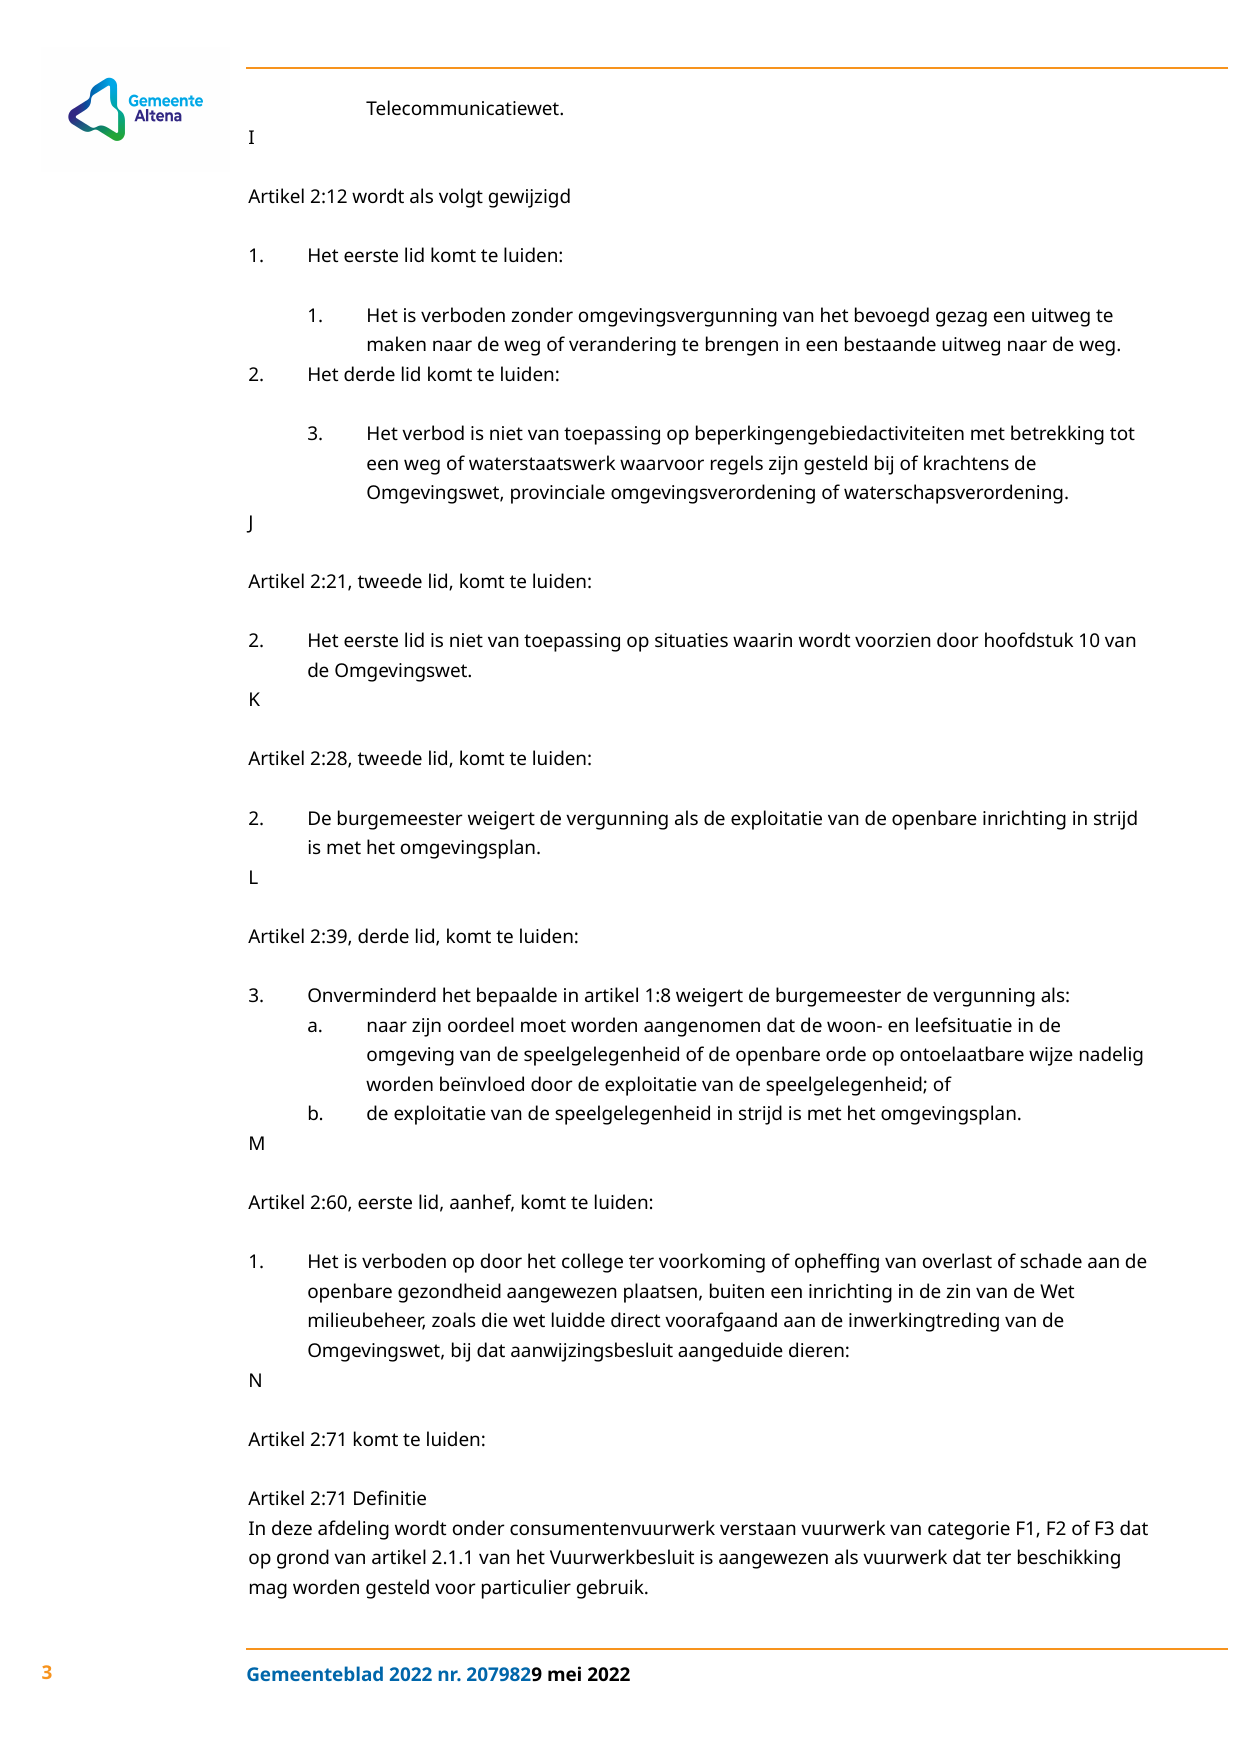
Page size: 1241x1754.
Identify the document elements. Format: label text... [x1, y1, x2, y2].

picture [41, 47, 231, 172]
text M [248, 1130, 1152, 1156]
list Het verbod is niet van toepassing op beperkingengebiedactiviteiten met betrekking tot een weg of waterstaatswerk waarvoor regels zijn gesteld bij of krachtens de Omgevingswet, provinciale omgevingsverordening of waterschapsverordening. [307, 420, 1152, 505]
text In deze afdeling wordt onder consumentenvuurwerk verstaan vuurwerk van categorie F1, F2 of F3 dat op grond van artikel 2.1.1 van het Vuurwerkbesluit is aangewezen als vuurwerk dat ter beschikking mag worden gesteld voor particulier gebruik. [248, 1515, 1152, 1600]
text L [248, 864, 1152, 890]
text J [248, 509, 1152, 535]
text Artikel 2:39, derde lid, komt te luiden: [248, 923, 1152, 949]
text I [248, 124, 1152, 150]
text Artikel 2:28, tweede lid, komt te luiden: [248, 746, 1152, 771]
list Onverminderd het bepaalde in artikel 1:8 weigert de burgemeester de vergunning als: [248, 982, 1152, 1008]
list De burgemeester weigert de vergunning als de exploitatie van de openbare inrichting in strijd is met het omgevingsplan. [248, 805, 1152, 860]
list Het eerste lid komt te luiden: [248, 243, 1152, 268]
text Artikel 2:60, eerste lid, aanhef, komt te luiden: [248, 1189, 1152, 1215]
text Artikel 2:71 Definitie [248, 1485, 1152, 1511]
text Artikel 2:12 wordt als volgt gewijzigd [248, 183, 1152, 209]
list Het is verboden op door het college ter voorkoming of opheffing van overlast of schade aan de openbare gezondheid aangewezen plaatsen, buiten een inrichting in de zin van de Wet milieubeheer, zoals die wet luidde direct voorafgaand aan de inwerkingtreding van de Omgevingswet, bij dat aanwijzingsbesluit aangeduide dieren: [248, 1248, 1152, 1363]
text N [248, 1367, 1152, 1393]
text Artikel 2:71 komt te luiden: [248, 1426, 1152, 1452]
list Het is verboden zonder omgevingsvergunning van het bevoegd gezag een uitweg te maken naar de weg of verandering te brengen in een bestaande uitweg naar de weg. [307, 302, 1152, 357]
list naar zijn oordeel moet worden aangenomen dat de woon- en leefsituatie in de omgeving van de speelgelegenheid of de openbare orde op ontoelaatbare wijze nadelig worden beïnvloed door de exploitatie van de speelgelegenheid; of [307, 1012, 1152, 1097]
list Het eerste lid is niet van toepassing op situaties waarin wordt voorzien door hoofdstuk 10 van de Omgevingswet. [248, 627, 1152, 683]
list de exploitatie van de speelgelegenheid in strijd is met het omgevingsplan. [307, 1101, 1152, 1126]
text K [248, 686, 1152, 712]
text Artikel 2:21, tweede lid, komt te luiden: [248, 568, 1152, 594]
list Telecommunicatiewet. [307, 95, 1152, 121]
list Het derde lid komt te luiden: [248, 361, 1152, 387]
